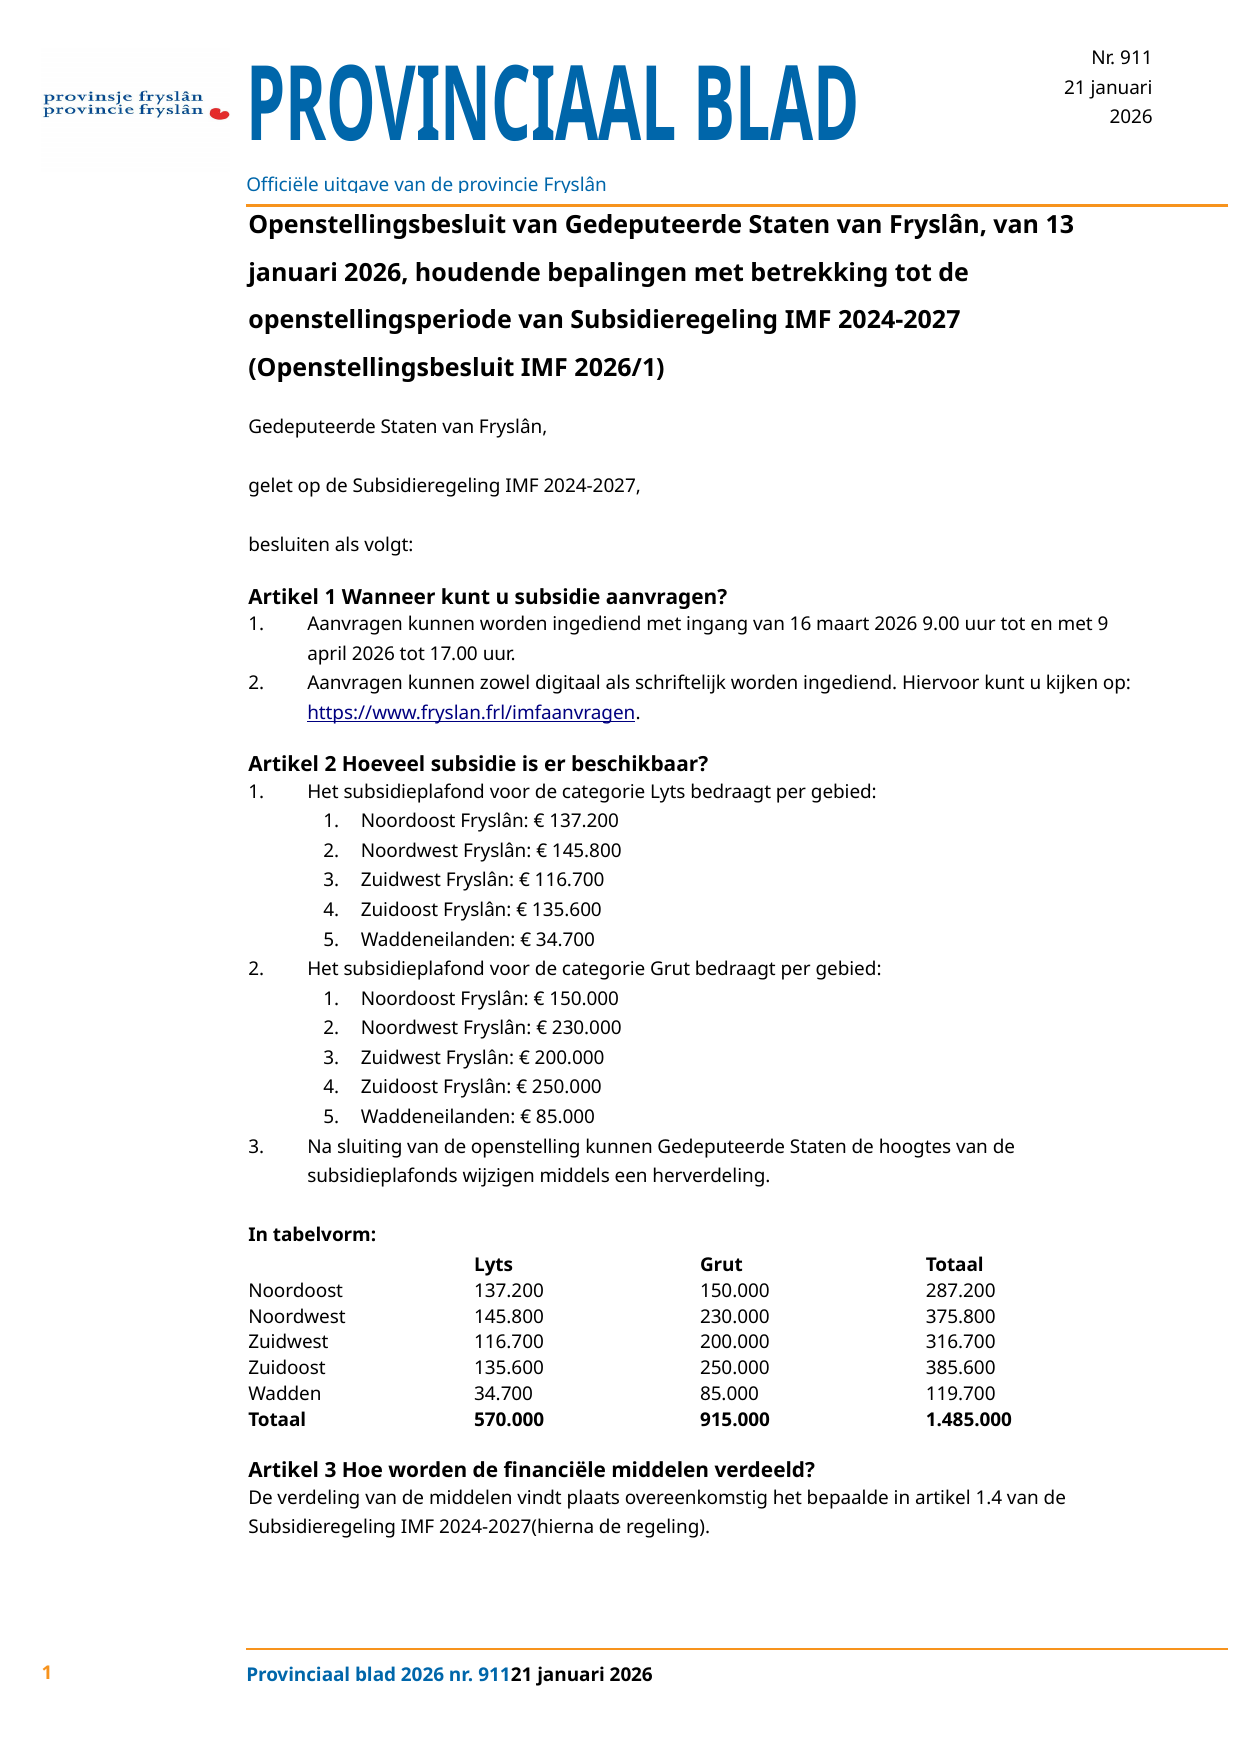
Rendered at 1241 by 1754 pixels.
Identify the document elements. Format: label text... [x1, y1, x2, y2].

table_cell 116.700 [474, 1329, 700, 1354]
list Noordwest Fryslân: € 230.000 [323, 1014, 1152, 1040]
table_cell 1.485.000 [926, 1406, 1152, 1431]
table_header Grut [700, 1251, 926, 1277]
list Noordoost Fryslân: € 137.200 [323, 807, 1152, 833]
text Artikel 3 Hoe worden de financiële middelen verdeeld? [248, 1456, 1152, 1484]
table_cell 150.000 [700, 1277, 926, 1303]
text De verdeling van de middelen vindt plaats overeenkomstig het bepaalde in artikel 1.4 van de Subsidieregeling IMF 2024-2027(hierna de regeling). [248, 1484, 1152, 1539]
list Noordwest Fryslân: € 145.800 [323, 837, 1152, 863]
list Na sluiting van de openstelling kunnen Gedeputeerde Staten de hoogtes van de subsidieplafonds wijzigen middels een herverdeling. [248, 1133, 1152, 1188]
table_cell 135.600 [474, 1354, 700, 1380]
table_cell 915.000 [700, 1406, 926, 1431]
list Het subsidieplafond voor de categorie Grut bedraagt per gebied: [248, 955, 1152, 981]
list Zuidwest Fryslân: € 200.000 [323, 1044, 1152, 1070]
table_cell Noordoost [248, 1277, 474, 1303]
list Het subsidieplafond voor de categorie Lyts bedraagt per gebied: [248, 778, 1152, 804]
list Noordoost Fryslân: € 150.000 [323, 985, 1152, 1011]
table_cell Noordwest [248, 1303, 474, 1328]
table_cell 385.600 [926, 1354, 1152, 1380]
table_header Totaal [926, 1251, 1152, 1277]
table_cell 250.000 [700, 1354, 926, 1380]
table_cell Wadden [248, 1380, 474, 1406]
list Aanvragen kunnen zowel digitaal als schriftelijk worden ingediend. Hiervoor kunt u kijken op: https://www.fryslan.frl/imfaanvragen. [248, 669, 1152, 725]
picture [41, 47, 231, 172]
list Waddeneilanden: € 85.000 [323, 1103, 1152, 1129]
table_cell Zuidwest [248, 1329, 474, 1354]
table_cell 200.000 [700, 1329, 926, 1354]
table_cell 570.000 [474, 1406, 700, 1431]
table_cell 316.700 [926, 1329, 1152, 1354]
table_cell 375.800 [926, 1303, 1152, 1328]
table_cell Totaal [248, 1406, 474, 1431]
table_cell 34.700 [474, 1380, 700, 1406]
list Zuidwest Fryslân: € 116.700 [323, 867, 1152, 892]
table_cell 119.700 [926, 1380, 1152, 1406]
table_header [248, 1251, 474, 1277]
text gelet op de Subsidieregeling IMF 2024-2027, [248, 472, 1152, 498]
table_cell 137.200 [474, 1277, 700, 1303]
table_cell Zuidoost [248, 1354, 474, 1380]
list Zuidoost Fryslân: € 135.600 [323, 896, 1152, 922]
table_header Lyts [474, 1251, 700, 1277]
text Gedeputeerde Staten van Fryslân, [248, 413, 1152, 439]
text In tabelvorm: [248, 1222, 1152, 1247]
list Zuidoost Fryslân: € 250.000 [323, 1074, 1152, 1099]
table_cell 85.000 [700, 1380, 926, 1406]
list Aanvragen kunnen worden ingediend met ingang van 16 maart 2026 9.00 uur tot en met 9 april 2026 tot 17.00 uur. [248, 610, 1152, 666]
text Openstellingsbesluit van Gedeputeerde Staten van Fryslân, van 13 januari 2026, houdende bepalingen met betrekking tot de openstellingsperiode van Subsidieregeling IMF 2024-2027 (Openstellingsbesluit IMF 2026/1) [248, 207, 1152, 384]
table_cell 287.200 [926, 1277, 1152, 1303]
table_cell 230.000 [700, 1303, 926, 1328]
table_cell 145.800 [474, 1303, 700, 1328]
list Waddeneilanden: € 34.700 [323, 926, 1152, 952]
text Artikel 2 Hoeveel subsidie is er beschikbaar? [248, 749, 1152, 778]
text besluiten als volgt: [248, 531, 1152, 557]
text Artikel 1 Wanneer kunt u subsidie aanvragen? [248, 582, 1152, 610]
